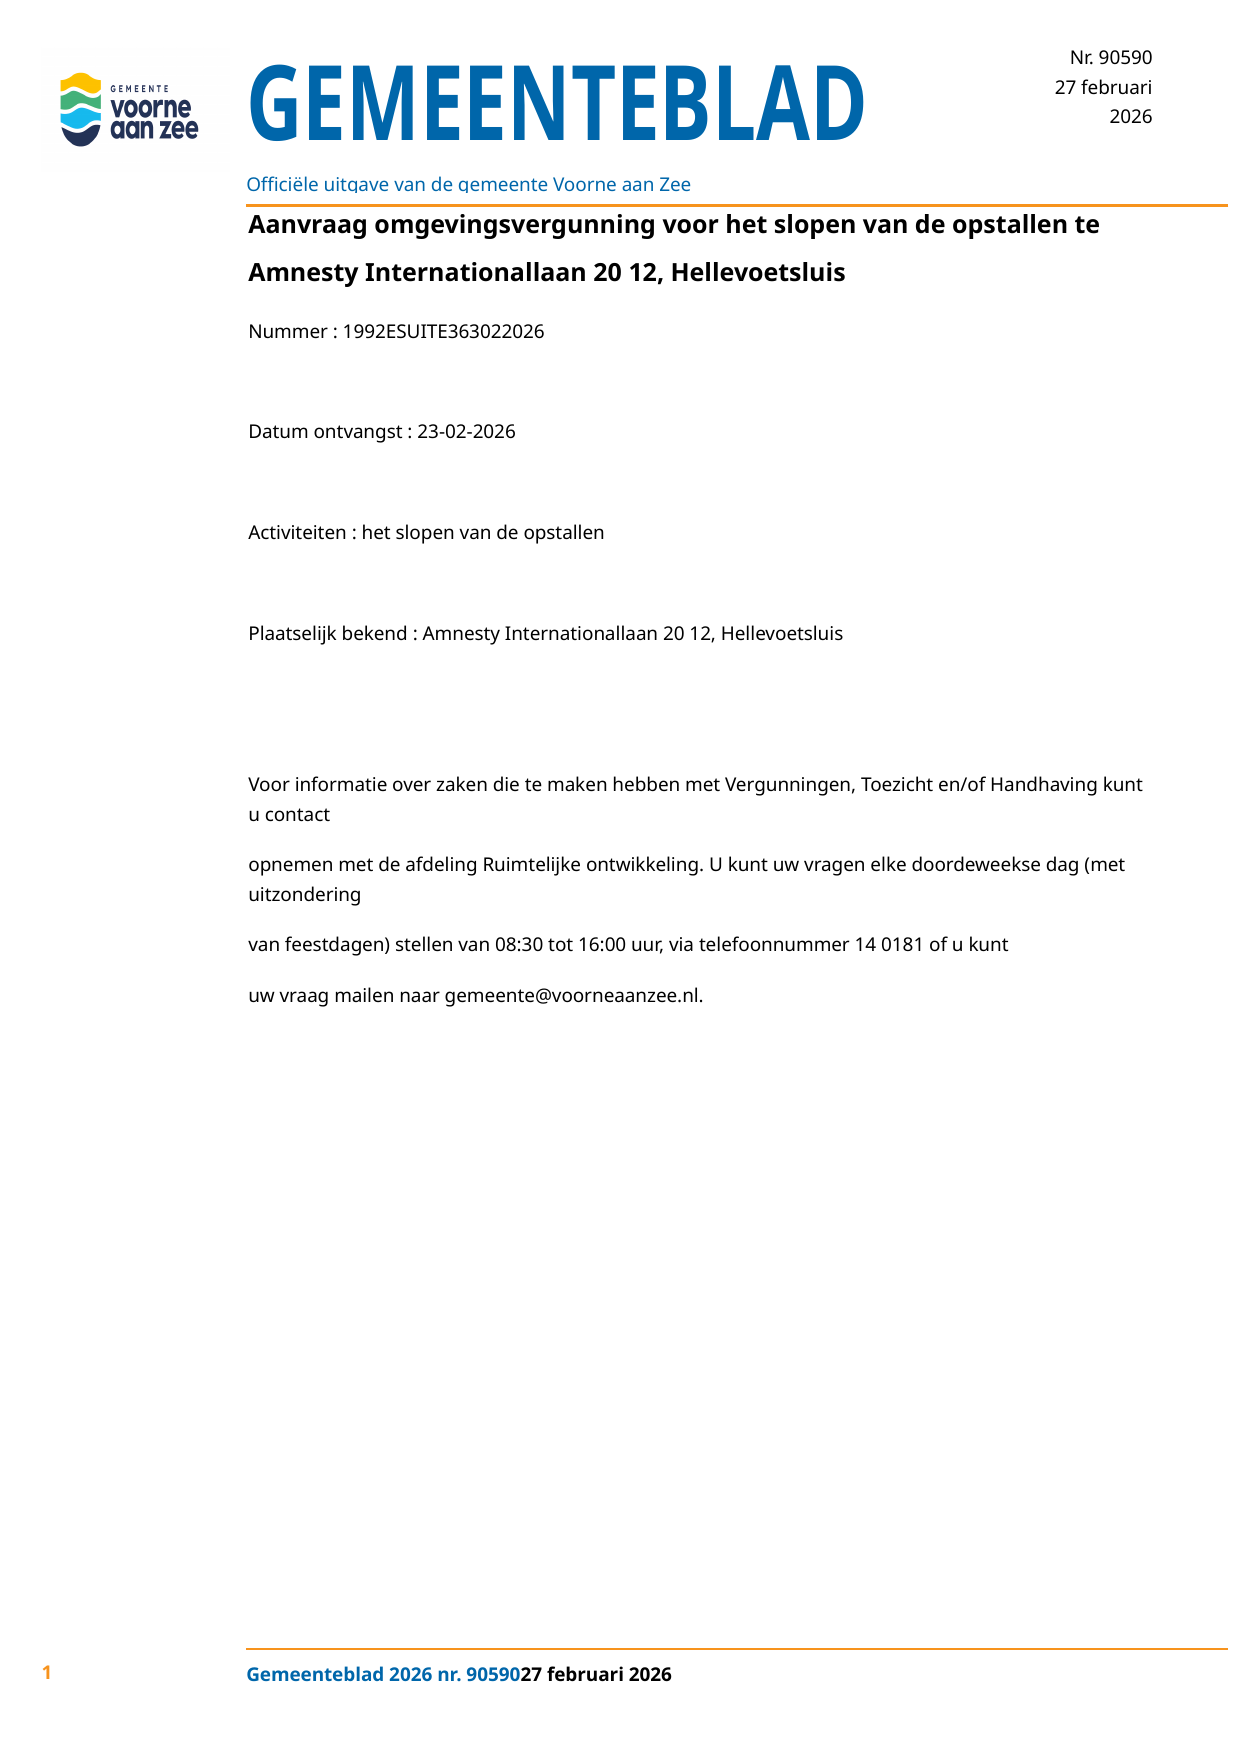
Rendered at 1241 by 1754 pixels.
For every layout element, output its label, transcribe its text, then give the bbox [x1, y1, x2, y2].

text uw vraag mailen naar gemeente@voorneaanzee.nl. [248, 982, 1152, 1008]
text Activiteiten : het slopen van de opstallen [248, 519, 1152, 545]
text Voor informatie over zaken die te maken hebben met Vergunningen, Toezicht en/of Handhaving kunt u contact [248, 772, 1152, 827]
text Aanvraag omgevingsvergunning voor het slopen van de opstallen te Amnesty Internationallaan 20 12, Hellevoetsluis [248, 207, 1152, 288]
text van feestdagen) stellen van 08:30 tot 16:00 uur, via telefoonnummer 14 0181 of u kunt [248, 932, 1152, 957]
text opnemen met de afdeling Ruimtelijke ontwikkeling. U kunt uw vragen elke doordeweekse dag (met uitzondering [248, 852, 1152, 907]
text Datum ontvangst : 23-02-2026 [248, 419, 1152, 444]
text Plaatselijk bekend : Amnesty Internationallaan 20 12, Hellevoetsluis [248, 620, 1152, 646]
text Nummer : 1992ESUITE363022026 [248, 318, 1152, 344]
picture [41, 47, 231, 172]
